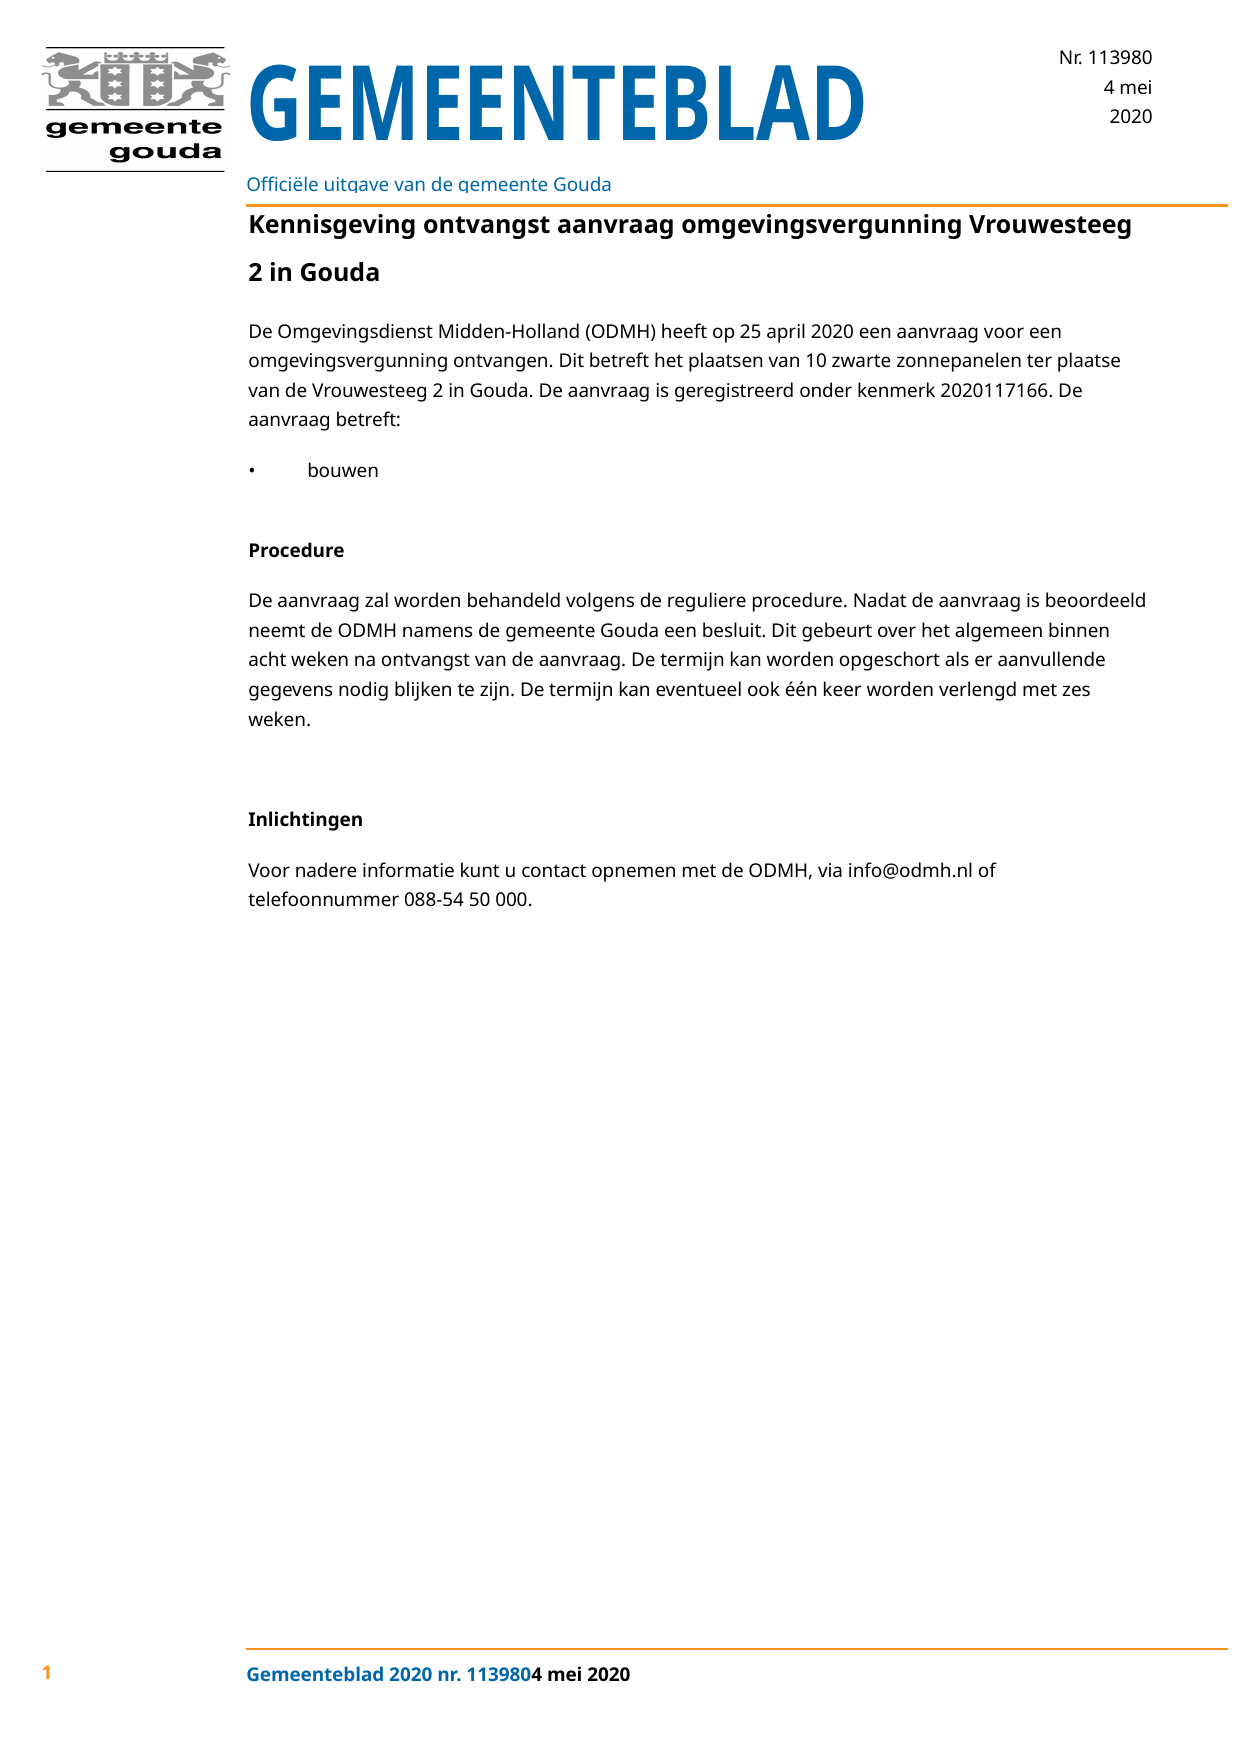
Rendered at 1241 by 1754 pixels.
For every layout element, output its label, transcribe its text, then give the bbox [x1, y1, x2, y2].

text De Omgevingsdienst Midden-Holland (ODMH) heeft op 25 april 2020 een aanvraag voor een omgevingsvergunning ontvangen. Dit betreft het plaatsen van 10 zwarte zonnepanelen ter plaatse van de Vrouwesteeg 2 in Gouda. De aanvraag is geregistreerd onder kenmerk 2020117166. De aanvraag betreft: [248, 318, 1152, 432]
list bouwen [248, 457, 1152, 483]
text Voor nadere informatie kunt u contact opnemen met de ODMH, via info@odmh.nl of telefoonnummer 088-54 50 000. [248, 857, 1152, 912]
text Kennisgeving ontvangst aanvraag omgevingsvergunning Vrouwesteeg 2 in Gouda [248, 207, 1152, 288]
text De aanvraag zal worden behandeld volgens de reguliere procedure. Nadat de aanvraag is beoordeeld neemt de ODMH namens de gemeente Gouda een besluit. Dit gebeurt over het algemeen binnen acht weken na ontvangst van de aanvraag. De termijn kan worden opgeschort als er aanvullende gegevens nodig blijken te zijn. De termijn kan eventueel ook één keer worden verlengd met zes weken. [248, 587, 1152, 732]
text Inlichtingen [248, 807, 1152, 832]
text Procedure [248, 537, 1152, 563]
picture [41, 47, 231, 172]
